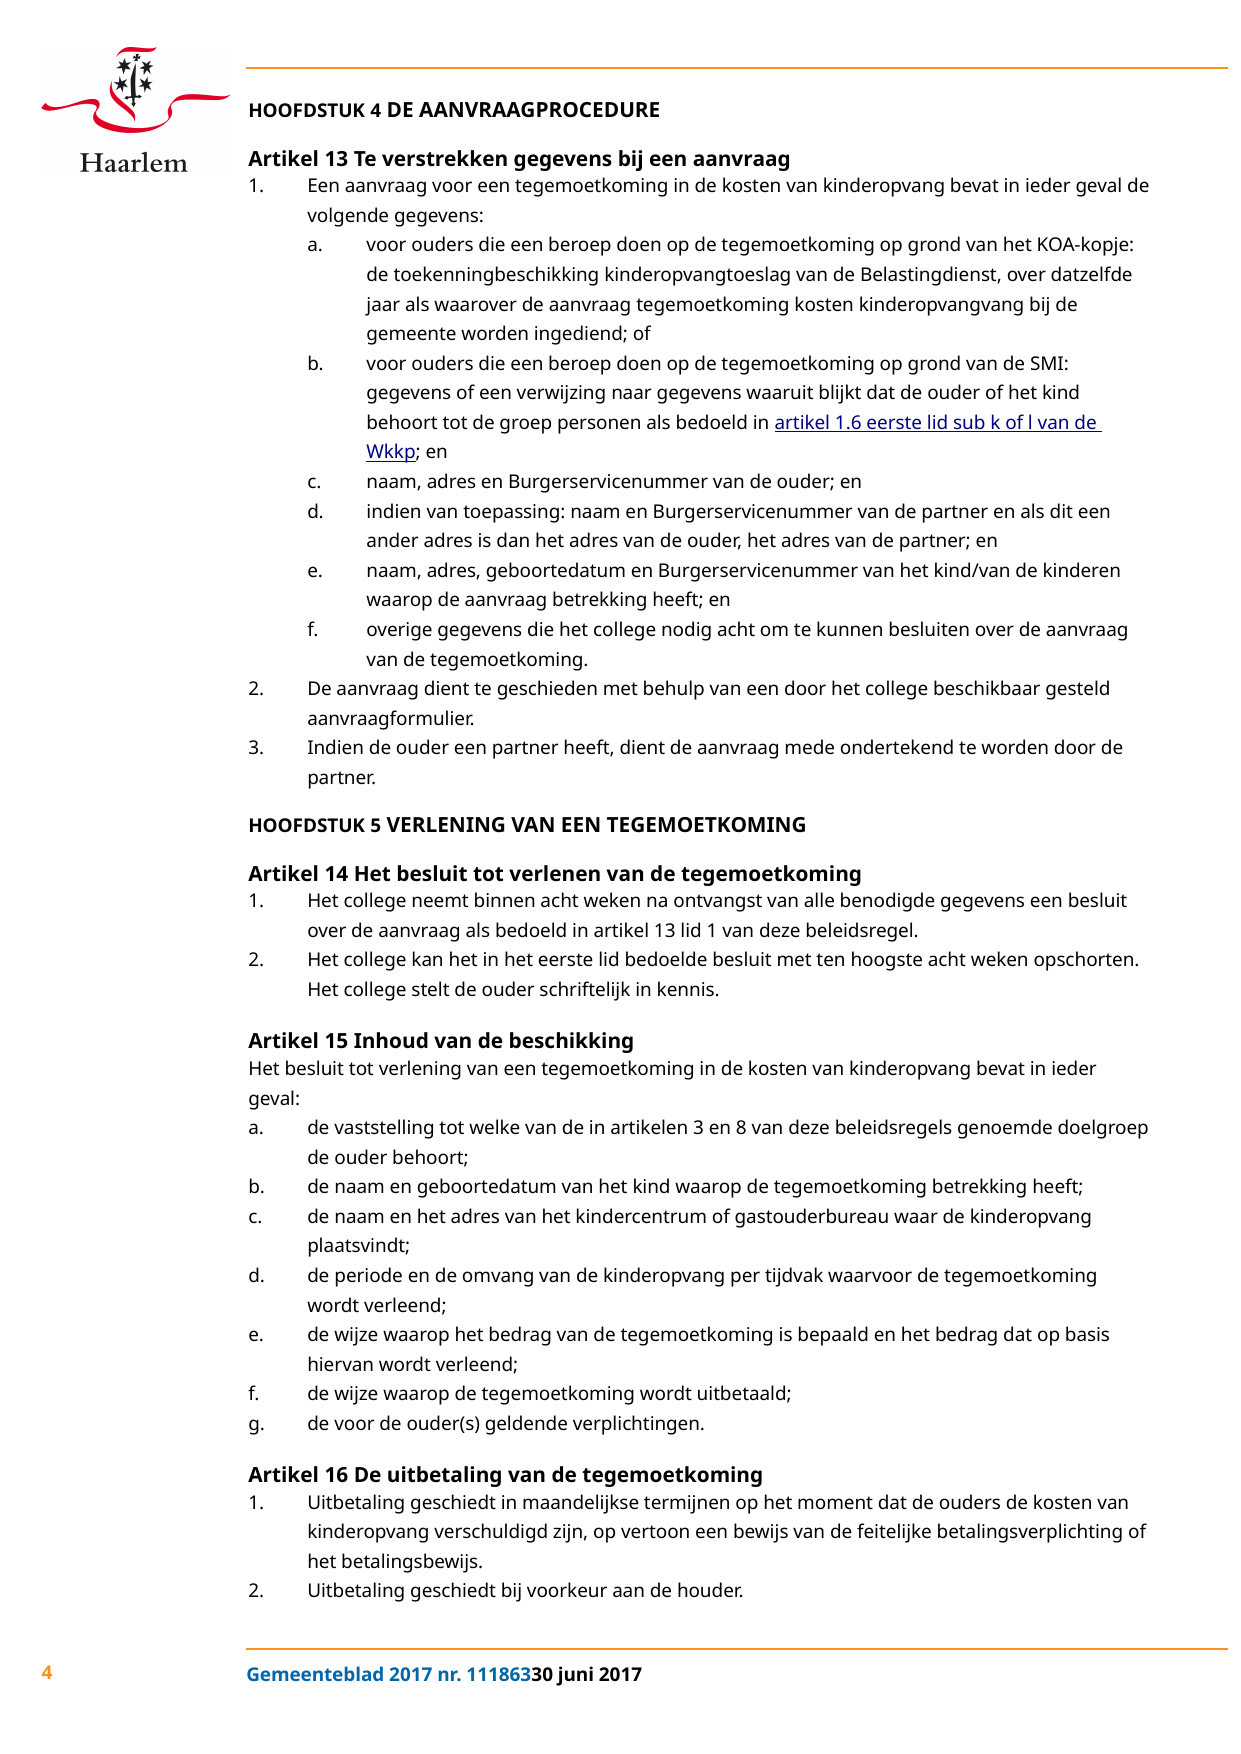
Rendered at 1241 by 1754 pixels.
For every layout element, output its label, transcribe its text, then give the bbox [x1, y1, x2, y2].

list Een aanvraag voor een tegemoetkoming in de kosten van kinderopvang bevat in ieder geval de volgende gegevens: [248, 172, 1152, 228]
text Artikel 13 Te verstrekken gegevens bij een aanvraag [248, 144, 1152, 172]
list overige gegevens die het college nodig acht om te kunnen besluiten over de aanvraag van de tegemoetkoming. [307, 616, 1152, 672]
list de vaststelling tot welke van de in artikelen 3 en 8 van deze beleidsregels genoemde doelgroep de ouder behoort; [248, 1114, 1152, 1169]
list voor ouders die een beroep doen op de tegemoetkoming op grond van de SMI: gegevens of een verwijzing naar gegevens waaruit blijkt dat de ouder of het kind behoort tot de groep personen als bedoeld in artikel 1.6 eerste lid sub k of l van de Wkkp; en [307, 350, 1152, 464]
text HOOFDSTUK 4 DE AANVRAAGPROCEDURE [248, 95, 1152, 123]
list de wijze waarop het bedrag van de tegemoetkoming is bepaald en het bedrag dat op basis hiervan wordt verleend; [248, 1321, 1152, 1377]
list Het college neemt binnen acht weken na ontvangst van alle benodigde gegevens een besluit over de aanvraag als bedoeld in artikel 13 lid 1 van deze beleidsregel. [248, 887, 1152, 943]
text Het besluit tot verlening van een tegemoetkoming in de kosten van kinderopvang bevat in ieder geval: [248, 1055, 1152, 1110]
picture [41, 47, 231, 172]
list naam, adres en Burgerservicenummer van de ouder; en [307, 468, 1152, 494]
list Indien de ouder een partner heeft, dient de aanvraag mede ondertekend te worden door de partner. [248, 734, 1152, 790]
list voor ouders die een beroep doen op de tegemoetkoming op grond van het KOA-kopje: de toekenningbeschikking kinderopvangtoeslag van de Belastingdienst, over datzelfde jaar als waarover de aanvraag tegemoetkoming kosten kinderopvangvang bij de gemeente worden ingediend; of [307, 232, 1152, 346]
text HOOFDSTUK 5 VERLENING VAN EEN TEGEMOETKOMING [248, 810, 1152, 838]
list Het college kan het in het eerste lid bedoelde besluit met ten hoogste acht weken opschorten. Het college stelt de ouder schriftelijk in kennis. [248, 947, 1152, 1002]
text Artikel 15 Inhoud van de beschikking [248, 1027, 1152, 1055]
list de periode en de omvang van de kinderopvang per tijdvak waarvoor de tegemoetkoming wordt verleend; [248, 1262, 1152, 1317]
list de naam en het adres van het kindercentrum of gastouderbureau waar de kinderopvang plaatsvindt; [248, 1203, 1152, 1258]
list de naam en geboortedatum van het kind waarop de tegemoetkoming betrekking heeft; [248, 1173, 1152, 1199]
list de voor de ouder(s) geldende verplichtingen. [248, 1410, 1152, 1436]
list indien van toepassing: naam en Burgerservicenummer van de partner en als dit een ander adres is dan het adres van de ouder, het adres van de partner; en [307, 498, 1152, 553]
list naam, adres, geboortedatum en Burgerservicenummer van het kind/van de kinderen waarop de aanvraag betrekking heeft; en [307, 557, 1152, 612]
list Uitbetaling geschiedt in maandelijkse termijnen op het moment dat de ouders de kosten van kinderopvang verschuldigd zijn, op vertoon een bewijs van de feitelijke betalingsverplichting of het betalingsbewijs. [248, 1489, 1152, 1574]
text Artikel 14 Het besluit tot verlenen van de tegemoetkoming [248, 859, 1152, 887]
list de wijze waarop de tegemoetkoming wordt uitbetaald; [248, 1381, 1152, 1406]
list Uitbetaling geschiedt bij voorkeur aan de houder. [248, 1578, 1152, 1603]
list De aanvraag dient te geschieden met behulp van een door het college beschikbaar gesteld aanvraagformulier. [248, 675, 1152, 731]
text Artikel 16 De uitbetaling van de tegemoetkoming [248, 1461, 1152, 1489]
